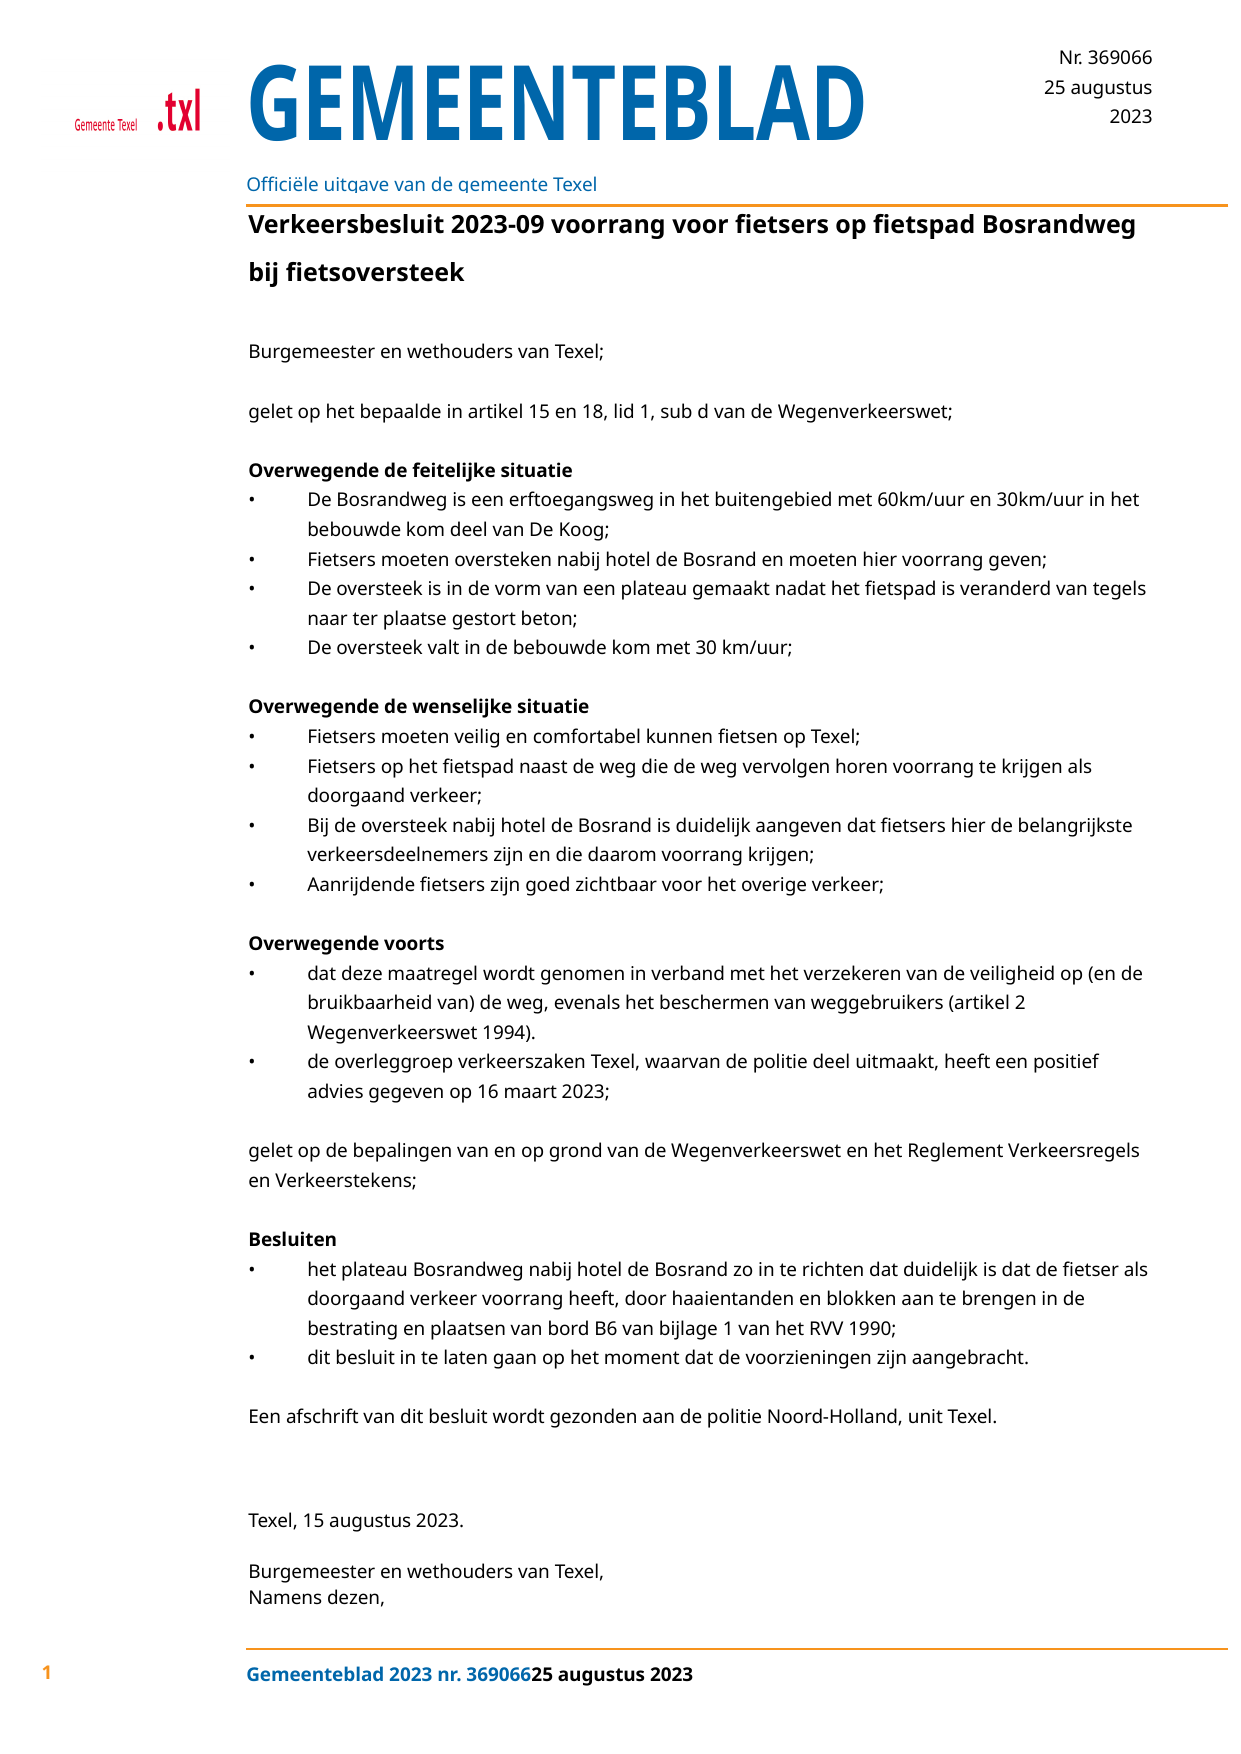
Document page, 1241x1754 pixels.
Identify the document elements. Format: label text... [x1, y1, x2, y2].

list Fietsers moeten veilig en comfortabel kunnen fietsen op Texel; [248, 723, 1152, 749]
list dat deze maatregel wordt genomen in verband met het verzekeren van de veiligheid op (en de bruikbaarheid van) de weg, evenals het beschermen van weggebruikers (artikel 2 Wegenverkeerswet 1994). [248, 960, 1152, 1045]
text gelet op het bepaalde in artikel 15 en 18, lid 1, sub d van de Wegenverkeerswet; [248, 398, 1152, 423]
text gelet op de bepalingen van en op grond van de Wegenverkeerswet en het Reglement Verkeersregels en Verkeerstekens; [248, 1137, 1152, 1193]
text Overwegende voorts [248, 930, 1152, 956]
list Aanrijdende fietsers zijn goed zichtbaar voor het overige verkeer; [248, 871, 1152, 897]
list Fietsers op het fietspad naast de weg die de weg vervolgen horen voorrang te krijgen als doorgaand verkeer; [248, 753, 1152, 808]
text Burgemeester en wethouders van Texel, [248, 1558, 1152, 1584]
text Overwegende de wenselijke situatie [248, 694, 1152, 719]
list dit besluit in te laten gaan op het moment dat de voorzieningen zijn aangebracht. [248, 1344, 1152, 1370]
text Overwegende de feitelijke situatie [248, 457, 1152, 483]
text Namens dezen, [248, 1584, 1152, 1610]
text Besluiten [248, 1226, 1152, 1252]
text Verkeersbesluit 2023-09 voorrang voor fietsers op fietspad Bosrandweg bij fietsoversteek [248, 207, 1152, 288]
list de overleggroep verkeerszaken Texel, waarvan de politie deel uitmaakt, heeft een positief advies gegeven op 16 maart 2023; [248, 1049, 1152, 1104]
list De Bosrandweg is een erftoegangsweg in het buitengebied met 60km/uur en 30km/uur in het bebouwde kom deel van De Koog; [248, 487, 1152, 542]
text Een afschrift van dit besluit wordt gezonden aan de politie Noord-Holland, unit Texel. [248, 1404, 1152, 1429]
text Burgemeester en wethouders van Texel; [248, 339, 1152, 364]
list Fietsers moeten oversteken nabij hotel de Bosrand en moeten hier voorrang geven; [248, 546, 1152, 571]
list De oversteek valt in de bebouwde kom met 30 km/uur; [248, 634, 1152, 660]
text Texel, 15 augustus 2023. [248, 1507, 1152, 1532]
list het plateau Bosrandweg nabij hotel de Bosrand zo in te richten dat duidelijk is dat de fietser als doorgaand verkeer voorrang heeft, door haaientanden en blokken aan te brengen in de bestrating en plaatsen van bord B6 van bijlage 1 van het RVV 1990; [248, 1256, 1152, 1341]
list Bij de oversteek nabij hotel de Bosrand is duidelijk aangeven dat fietsers hier de belangrijkste verkeersdeelnemers zijn en die daarom voorrang krijgen; [248, 812, 1152, 867]
list De oversteek is in de vorm van een plateau gemaakt nadat het fietspad is veranderd van tegels naar ter plaatse gestort beton; [248, 575, 1152, 631]
picture [41, 47, 231, 172]
